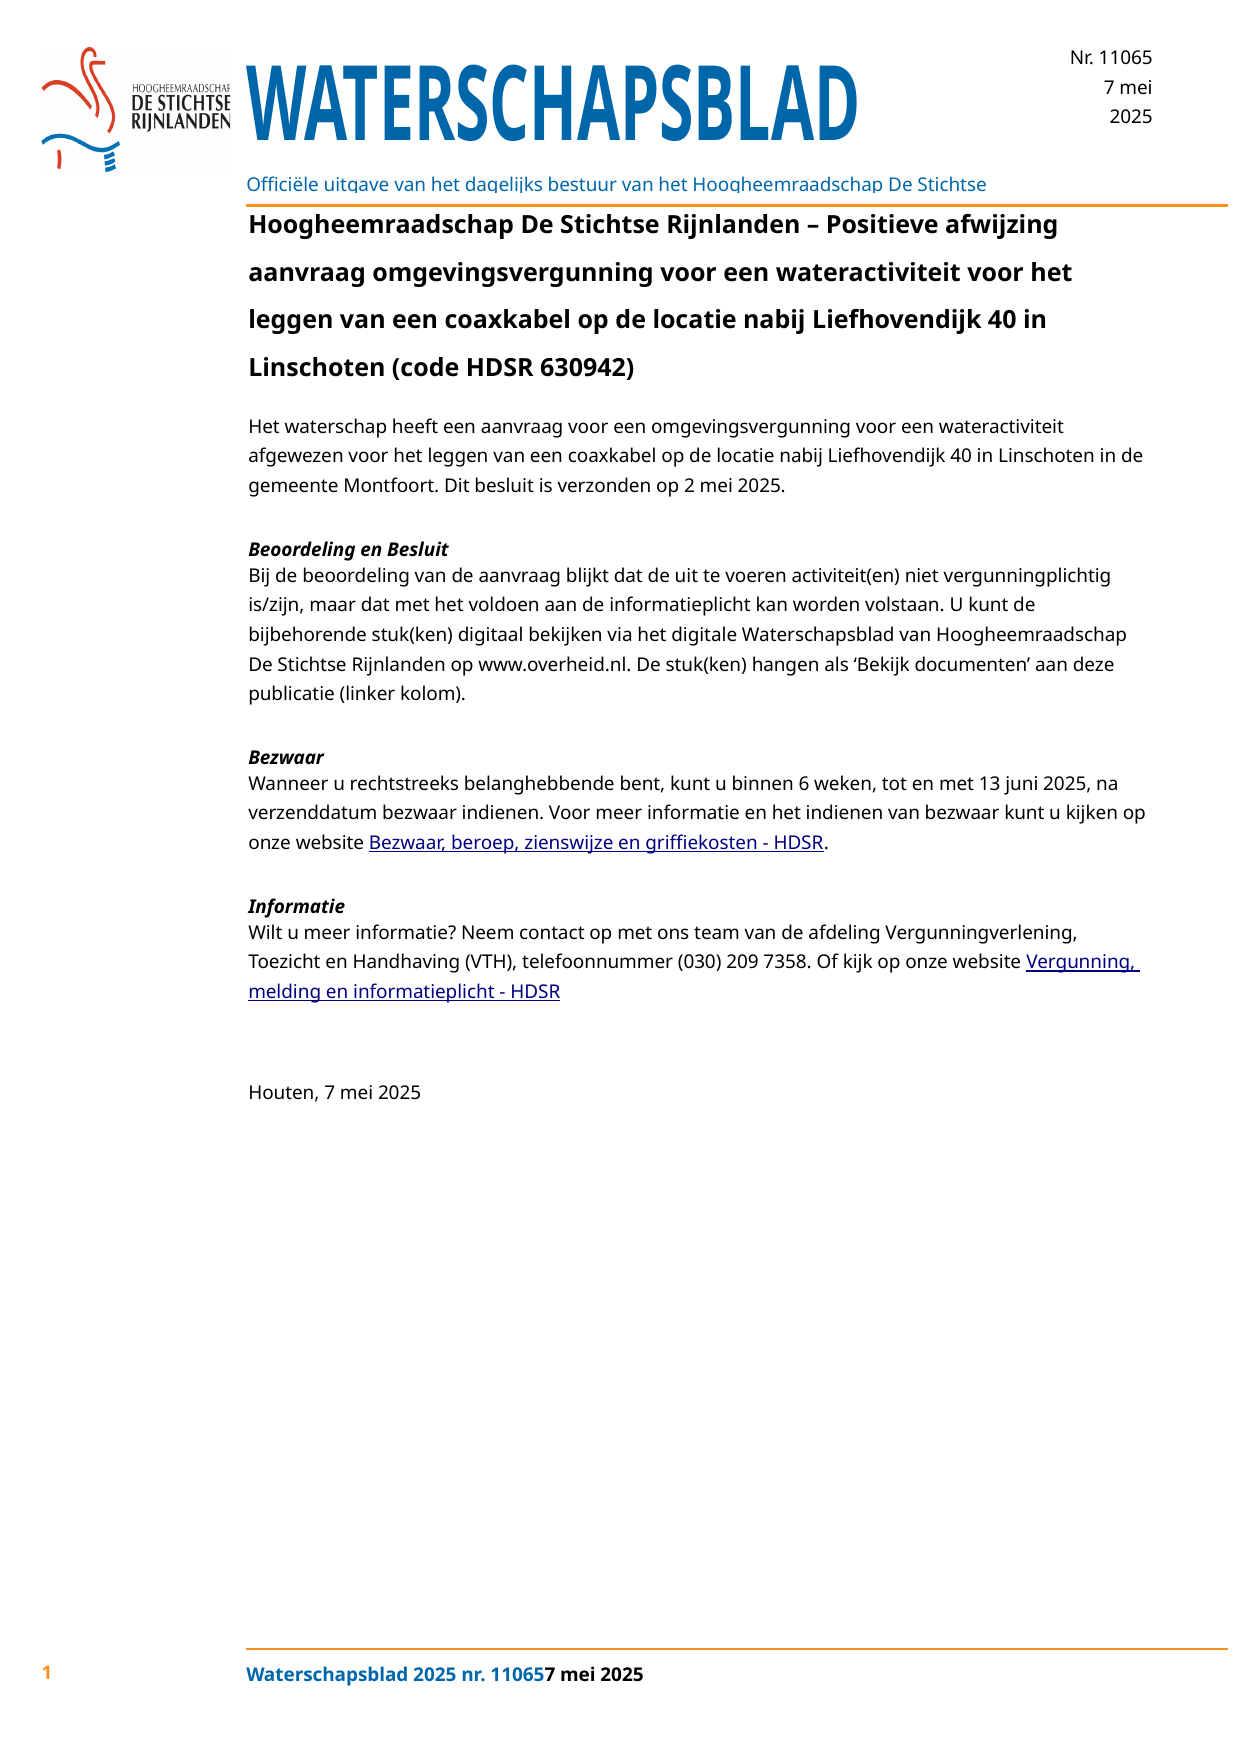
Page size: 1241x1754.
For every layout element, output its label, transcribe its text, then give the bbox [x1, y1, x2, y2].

picture [41, 47, 231, 172]
text Hoogheemraadschap De Stichtse Rijnlanden – Positieve afwijzing aanvraag omgevingsvergunning voor een wateractiviteit voor het leggen van een coaxkabel op de locatie nabij Liefhovendijk 40 in Linschoten (code HDSR 630942) [248, 207, 1152, 384]
text Beoordeling en Besluit [248, 536, 1152, 562]
text Informatie [248, 893, 1152, 919]
text Wanneer u rechtstreeks belanghebbende bent, kunt u binnen 6 weken, tot en met 13 juni 2025, na verzenddatum bezwaar indienen. Voor meer informatie en het indienen van bezwaar kunt u kijken op onze website Bezwaar, beroep, zienswijze en griffiekosten - HDSR. [248, 770, 1152, 855]
text Houten, 7 mei 2025 [248, 1079, 1152, 1104]
text Wilt u meer informatie? Neem contact op met ons team van de afdeling Vergunningverlening, Toezicht en Handhaving (VTH), telefoonnummer (030) 209 7358. Of kijk op onze website Vergunning, melding en informatieplicht - HDSR [248, 919, 1152, 1004]
text Het waterschap heeft een aanvraag voor een omgevingsvergunning voor een wateractiviteit afgewezen voor het leggen van een coaxkabel op de locatie nabij Liefhovendijk 40 in Linschoten in de gemeente Montfoort. Dit besluit is verzonden op 2 mei 2025. [248, 413, 1152, 498]
text Bij de beoordeling van de aanvraag blijkt dat de uit te voeren activiteit(en) niet vergunningplichtig is/zijn, maar dat met het voldoen aan de informatieplicht kan worden volstaan. U kunt de bijbehorende stuk(ken) digitaal bekijken via het digitale Waterschapsblad van Hoogheemraadschap De Stichtse Rijnlanden op www.overheid.nl. De stuk(ken) hangen als ‘Bekijk documenten’ aan deze publicatie (linker kolom). [248, 562, 1152, 706]
text Bezwaar [248, 744, 1152, 770]
